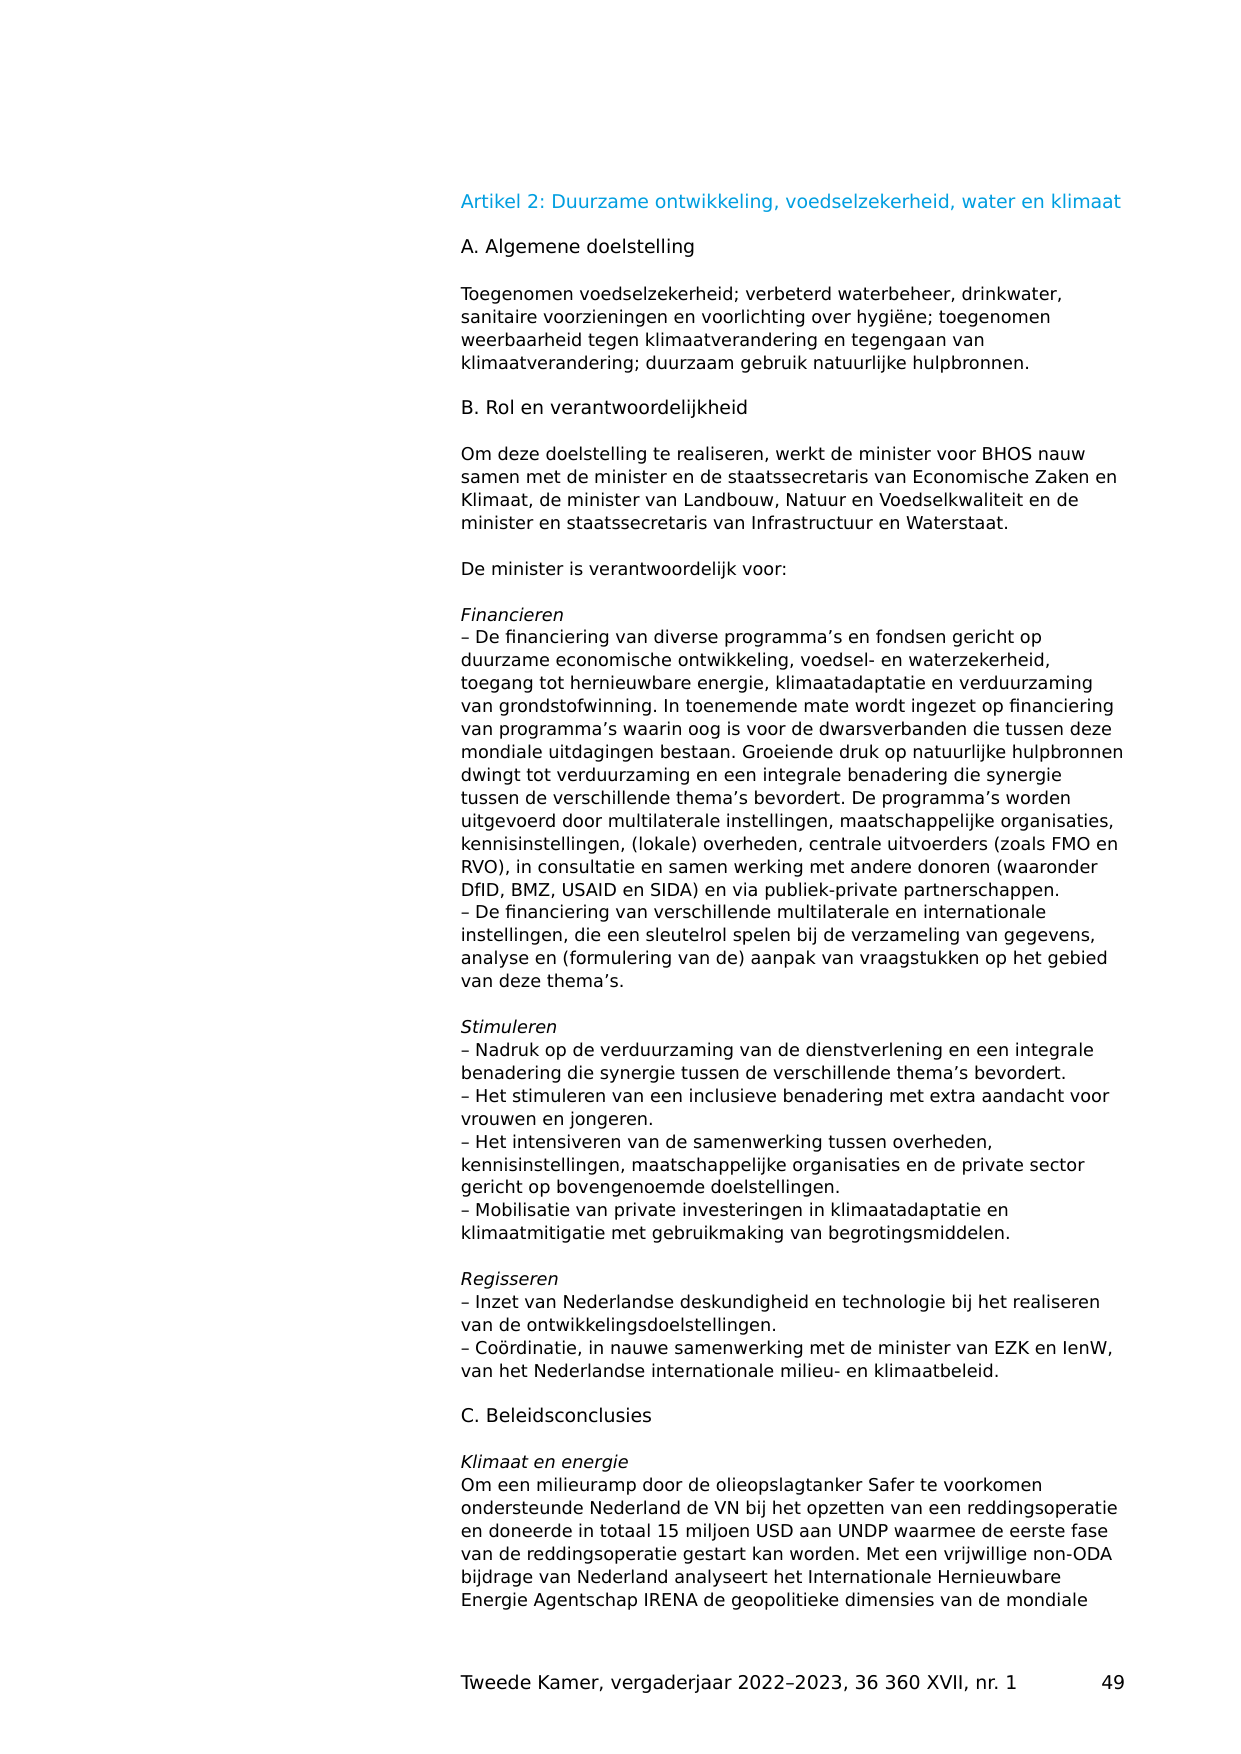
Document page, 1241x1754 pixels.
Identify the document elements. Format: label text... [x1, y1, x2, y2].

text Toegenomen voedselzekerheid; verbeterd waterbeheer, drinkwater, sanitaire voorzieningen en voorlichting over hygiëne; toegenomen weerbaarheid tegen klimaatverandering en tegengaan van klimaatverandering; duurzaam gebruik natuurlijke hulpbronnen. [461, 282, 1125, 374]
title B. Rol en verantwoordelijkheid [461, 397, 1125, 418]
text Regisseren – Inzet van Nederlandse deskundigheid en technologie bij het realiseren van de ontwikkelingsdoelstellingen. – Coördinatie, in nauwe samenwerking met de minister van EZK en IenW, van het Nederlandse internationale milieu- en klimaatbeleid. [461, 1267, 1125, 1382]
text De minister is verantwoordelijk voor: [461, 557, 1125, 580]
text Om deze doelstelling te realiseren, werkt de minister voor BHOS nauw samen met de minister en de staatssecretaris van Economische Zaken en Klimaat, de minister van Landbouw, Natuur en Voedselkwaliteit en de minister en staatssecretaris van Infrastructuur en Waterstaat. [461, 442, 1125, 534]
text Stimuleren – Nadruk op de verduurzaming van de dienstverlening en een integrale benadering die synergie tussen de verschillende thema’s bevordert. – Het stimuleren van een inclusieve benadering met extra aandacht voor vrouwen en jongeren. – Het intensiveren van de samenwerking tussen overheden, kennisinstellingen, maatschappelijke organisaties en de private sector gericht op bovengenoemde doelstellingen. – Mobilisatie van private investeringen in klimaatadaptatie en klimaatmitigatie met gebruikmaking van begrotingsmiddelen. [461, 1015, 1125, 1244]
title A. Algemene doelstelling [461, 236, 1125, 258]
text Klimaat en energie Om een milieuramp door de olieopslagtanker Safer te voorkomen ondersteunde Nederland de VN bij het opzetten van een reddingsoperatie en doneerde in totaal 15 miljoen USD aan UNDP waarmee de eerste fase van de reddingsoperatie gestart kan worden. Met een vrijwillige non-ODA bijdrage van Nederland analyseert het Internationale Hernieuwbare Energie Agentschap IRENA de geopolitieke dimensies van de mondiale [461, 1450, 1125, 1611]
title Artikel 2: Duurzame ontwikkeling, voedselzekerheid, water en klimaat [461, 191, 1125, 213]
title C. Beleidsconclusies [461, 1405, 1125, 1427]
text Financieren – De financiering van diverse programma’s en fondsen gericht op duurzame economische ontwikkeling, voedsel- en waterzekerheid, toegang tot hernieuwbare energie, klimaatadaptatie en verduurzaming van grondstofwinning. In toenemende mate wordt ingezet op financiering van programma’s waarin oog is voor de dwarsverbanden die tussen deze mondiale uitdagingen bestaan. Groeiende druk op natuurlijke hulpbronnen dwingt tot verduurzaming en een integrale benadering die synergie tussen de verschillende thema’s bevordert. De programma’s worden uitgevoerd door multilaterale instellingen, maatschappelijke organisaties, kennisinstellingen, (lokale) overheden, centrale uitvoerders (zoals FMO en RVO), in consultatie en samen werking met andere donoren (waaronder DfID, BMZ, USAID en SIDA) en via publiek-private partnerschappen. – De financiering van verschillende multilaterale en internationale instellingen, die een sleutelrol spelen bij de verzameling van gegevens, analyse en (formulering van de) aanpak van vraagstukken op het gebied van deze thema’s. [461, 603, 1125, 992]
